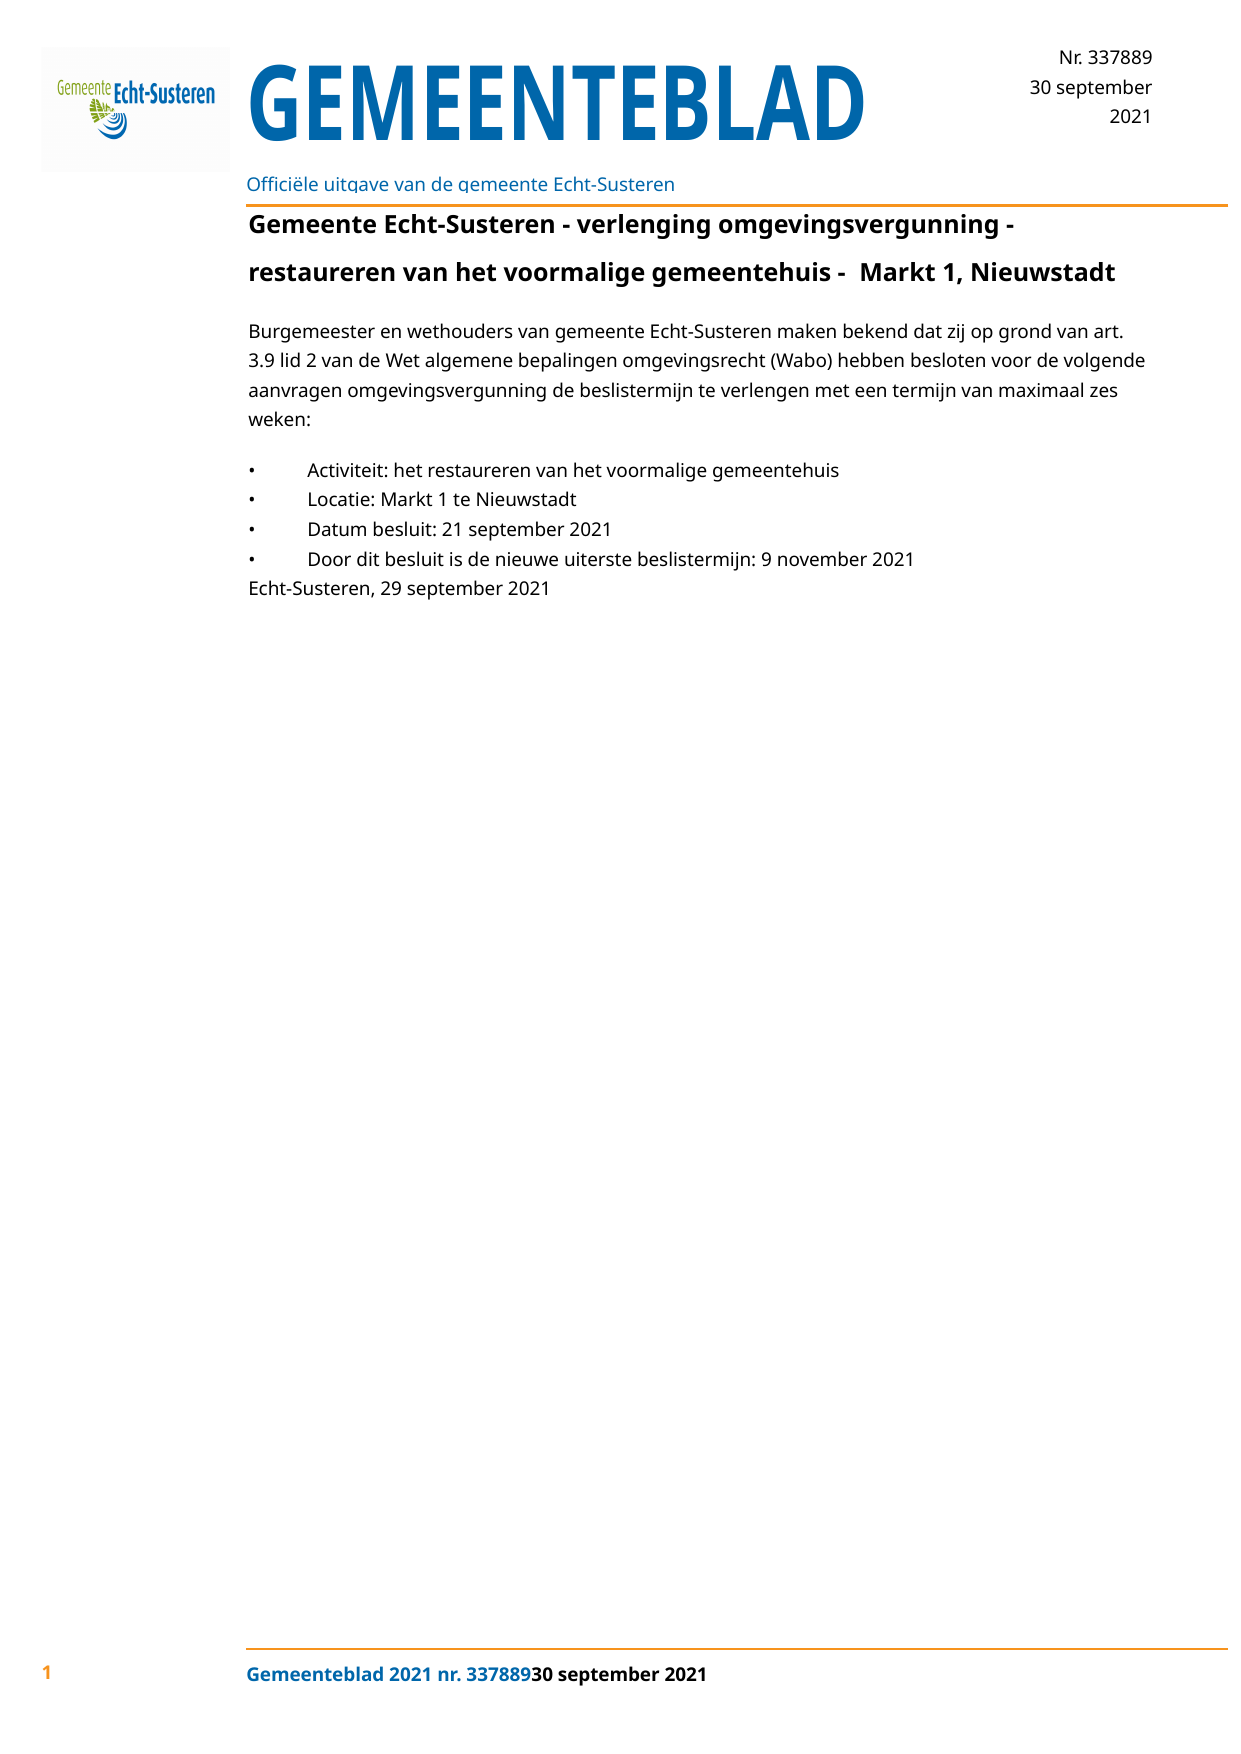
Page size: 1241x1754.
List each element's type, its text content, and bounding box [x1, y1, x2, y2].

picture [41, 47, 231, 172]
list Datum besluit: 21 september 2021 [248, 516, 1152, 542]
list Activiteit: het restaureren van het voormalige gemeentehuis [248, 457, 1152, 483]
list Locatie: Markt 1 te Nieuwstadt [248, 487, 1152, 512]
list Door dit besluit is de nieuwe uiterste beslistermijn: 9 november 2021 [248, 546, 1152, 572]
text Burgemeester en wethouders van gemeente Echt-Susteren maken bekend dat zij op grond van art. 3.9 lid 2 van de Wet algemene bepalingen omgevingsrecht (Wabo) hebben besloten voor de volgende aanvragen omgevingsvergunning de beslistermijn te verlengen met een termijn van maximaal zes weken: [248, 318, 1152, 432]
text Echt-Susteren, 29 september 2021 [248, 575, 1152, 601]
text Gemeente Echt-Susteren - verlenging omgevingsvergunning - restaureren van het voormalige gemeentehuis - Markt 1, Nieuwstadt [248, 207, 1152, 288]
